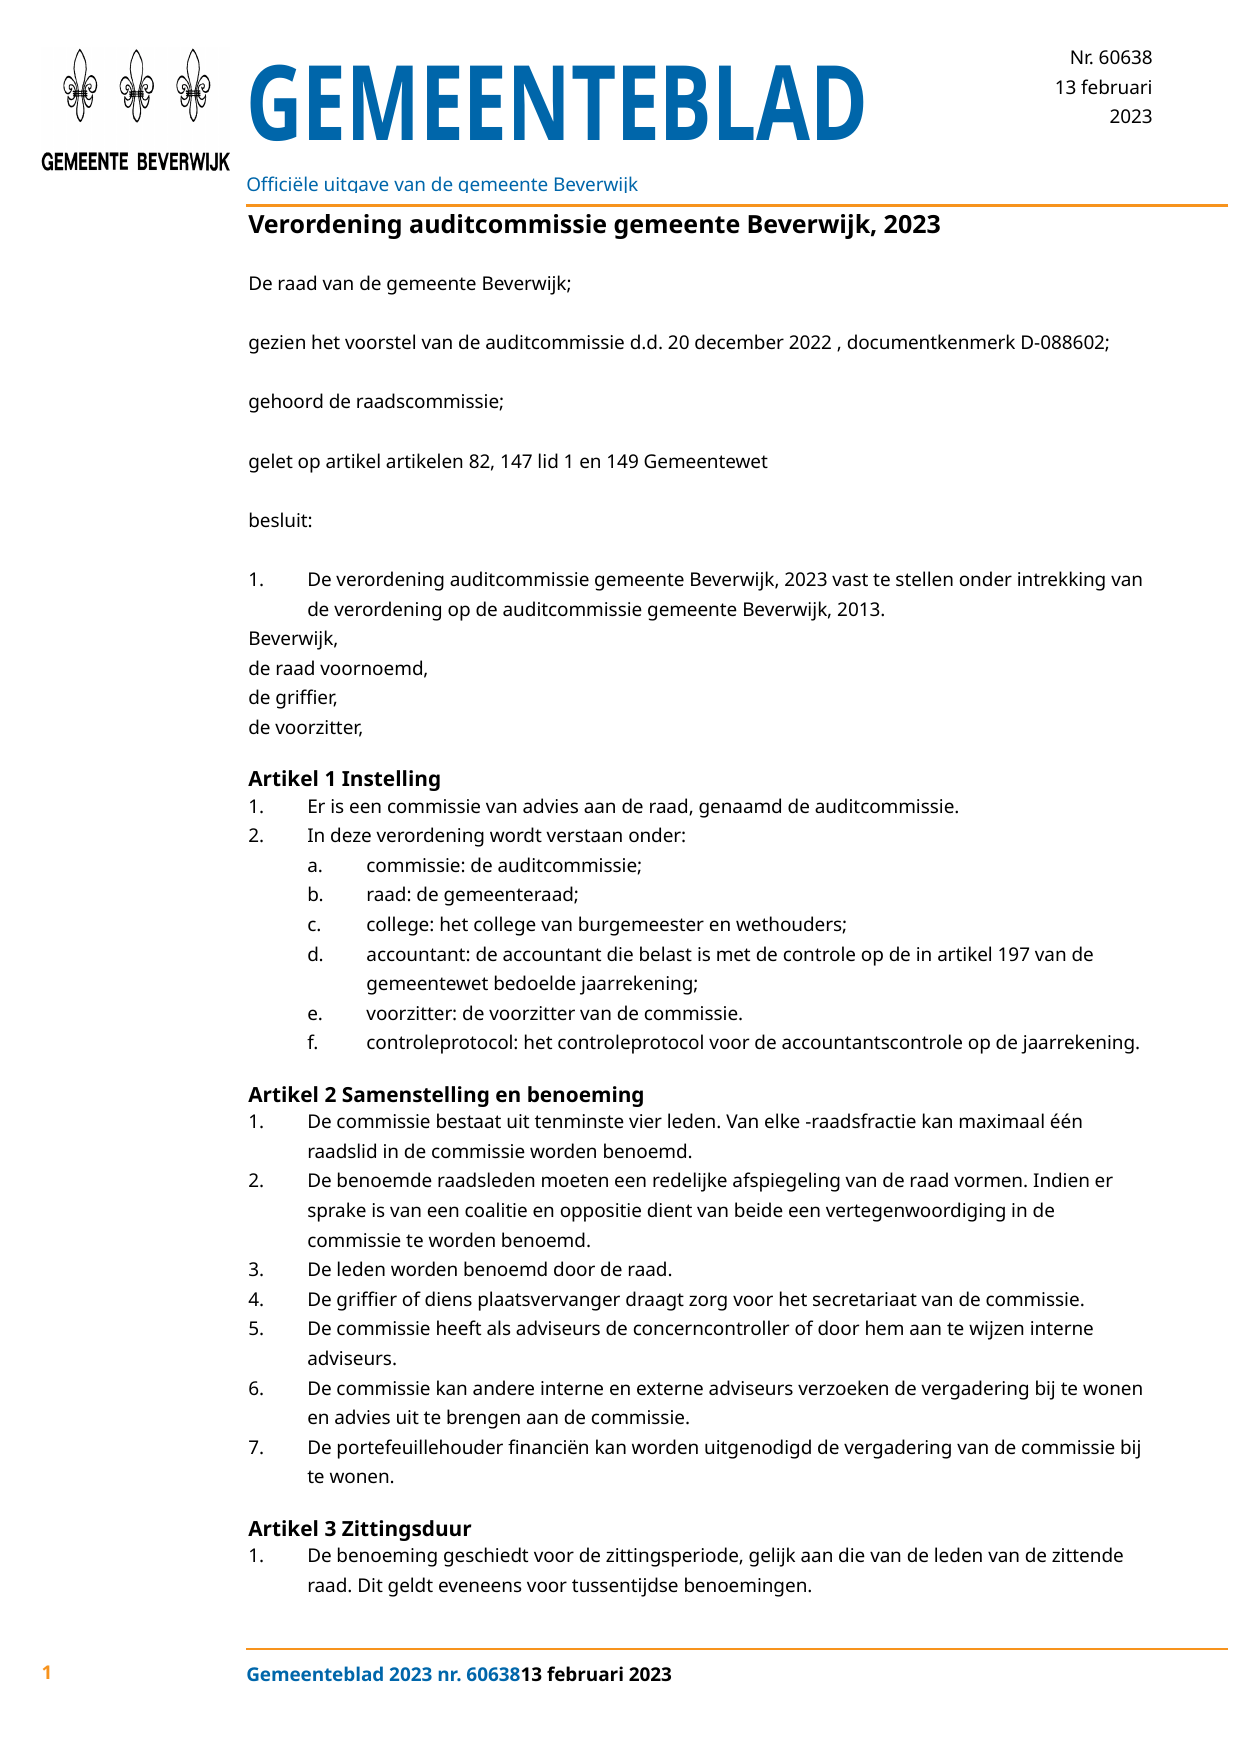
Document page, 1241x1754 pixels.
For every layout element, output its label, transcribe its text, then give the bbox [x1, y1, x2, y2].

text de griffier, [248, 684, 1152, 710]
list De commissie heeft als adviseurs de concerncontroller of door hem aan te wijzen interne adviseurs. [248, 1316, 1152, 1371]
text De raad van de gemeente Beverwijk; [248, 270, 1152, 296]
list De commissie bestaat uit tenminste vier leden. Van elke -raadsfractie kan maximaal één raadslid in de commissie worden benoemd. [248, 1108, 1152, 1164]
list In deze verordening wordt verstaan onder: [248, 822, 1152, 848]
text Beverwijk, [248, 625, 1152, 651]
list De verordening auditcommissie gemeente Beverwijk, 2023 vast te stellen onder intrekking van de verordening op de auditcommissie gemeente Beverwijk, 2013. [248, 566, 1152, 621]
text gehoord de raadscommissie; [248, 389, 1152, 414]
list De leden worden benoemd door de raad. [248, 1256, 1152, 1282]
list Er is een commissie van advies aan de raad, genaamd de auditcommissie. [248, 793, 1152, 819]
list college: het college van burgemeester en wethouders; [307, 911, 1152, 937]
text Artikel 3 Zittingsduur [248, 1514, 1152, 1542]
list De griffier of diens plaatsvervanger draagt zorg voor het secretariaat van de commissie. [248, 1286, 1152, 1312]
list De commissie kan andere interne en externe adviseurs verzoeken de vergadering bij te wonen en advies uit te brengen aan de commissie. [248, 1375, 1152, 1430]
list accountant: de accountant die belast is met de controle op de in artikel 197 van de gemeentewet bedoelde jaarrekening; [307, 941, 1152, 996]
list raad: de gemeenteraad; [307, 882, 1152, 907]
list De portefeuillehouder financiën kan worden uitgenodigd de vergadering van de commissie bij te wonen. [248, 1434, 1152, 1489]
list De benoemde raadsleden moeten een redelijke afspiegeling van de raad vormen. Indien er sprake is van een coalitie en oppositie dient van beide een vertegenwoordiging in de commissie te worden benoemd. [248, 1168, 1152, 1252]
list voorzitter: de voorzitter van de commissie. [307, 1000, 1152, 1026]
text de raad voornoemd, [248, 655, 1152, 681]
text besluit: [248, 507, 1152, 533]
text gelet op artikel artikelen 82, 147 lid 1 en 149 Gemeentewet [248, 448, 1152, 473]
list controleprotocol: het controleprotocol voor de accountantscontrole op de jaarrekening. [307, 1029, 1152, 1055]
text Verordening auditcommissie gemeente Beverwijk, 2023 [248, 207, 1152, 241]
picture [41, 47, 231, 172]
list commissie: de auditcommissie; [307, 852, 1152, 878]
text de voorzitter, [248, 714, 1152, 740]
list De benoeming geschiedt voor de zittingsperiode, gelijk aan die van de leden van de zittende raad. Dit geldt eveneens voor tussentijdse benoemingen. [248, 1542, 1152, 1598]
text Artikel 2 Samenstelling en benoeming [248, 1080, 1152, 1108]
text Artikel 1 Instelling [248, 764, 1152, 793]
text gezien het voorstel van de auditcommissie d.d. 20 december 2022 , documentkenmerk D-088602; [248, 329, 1152, 355]
